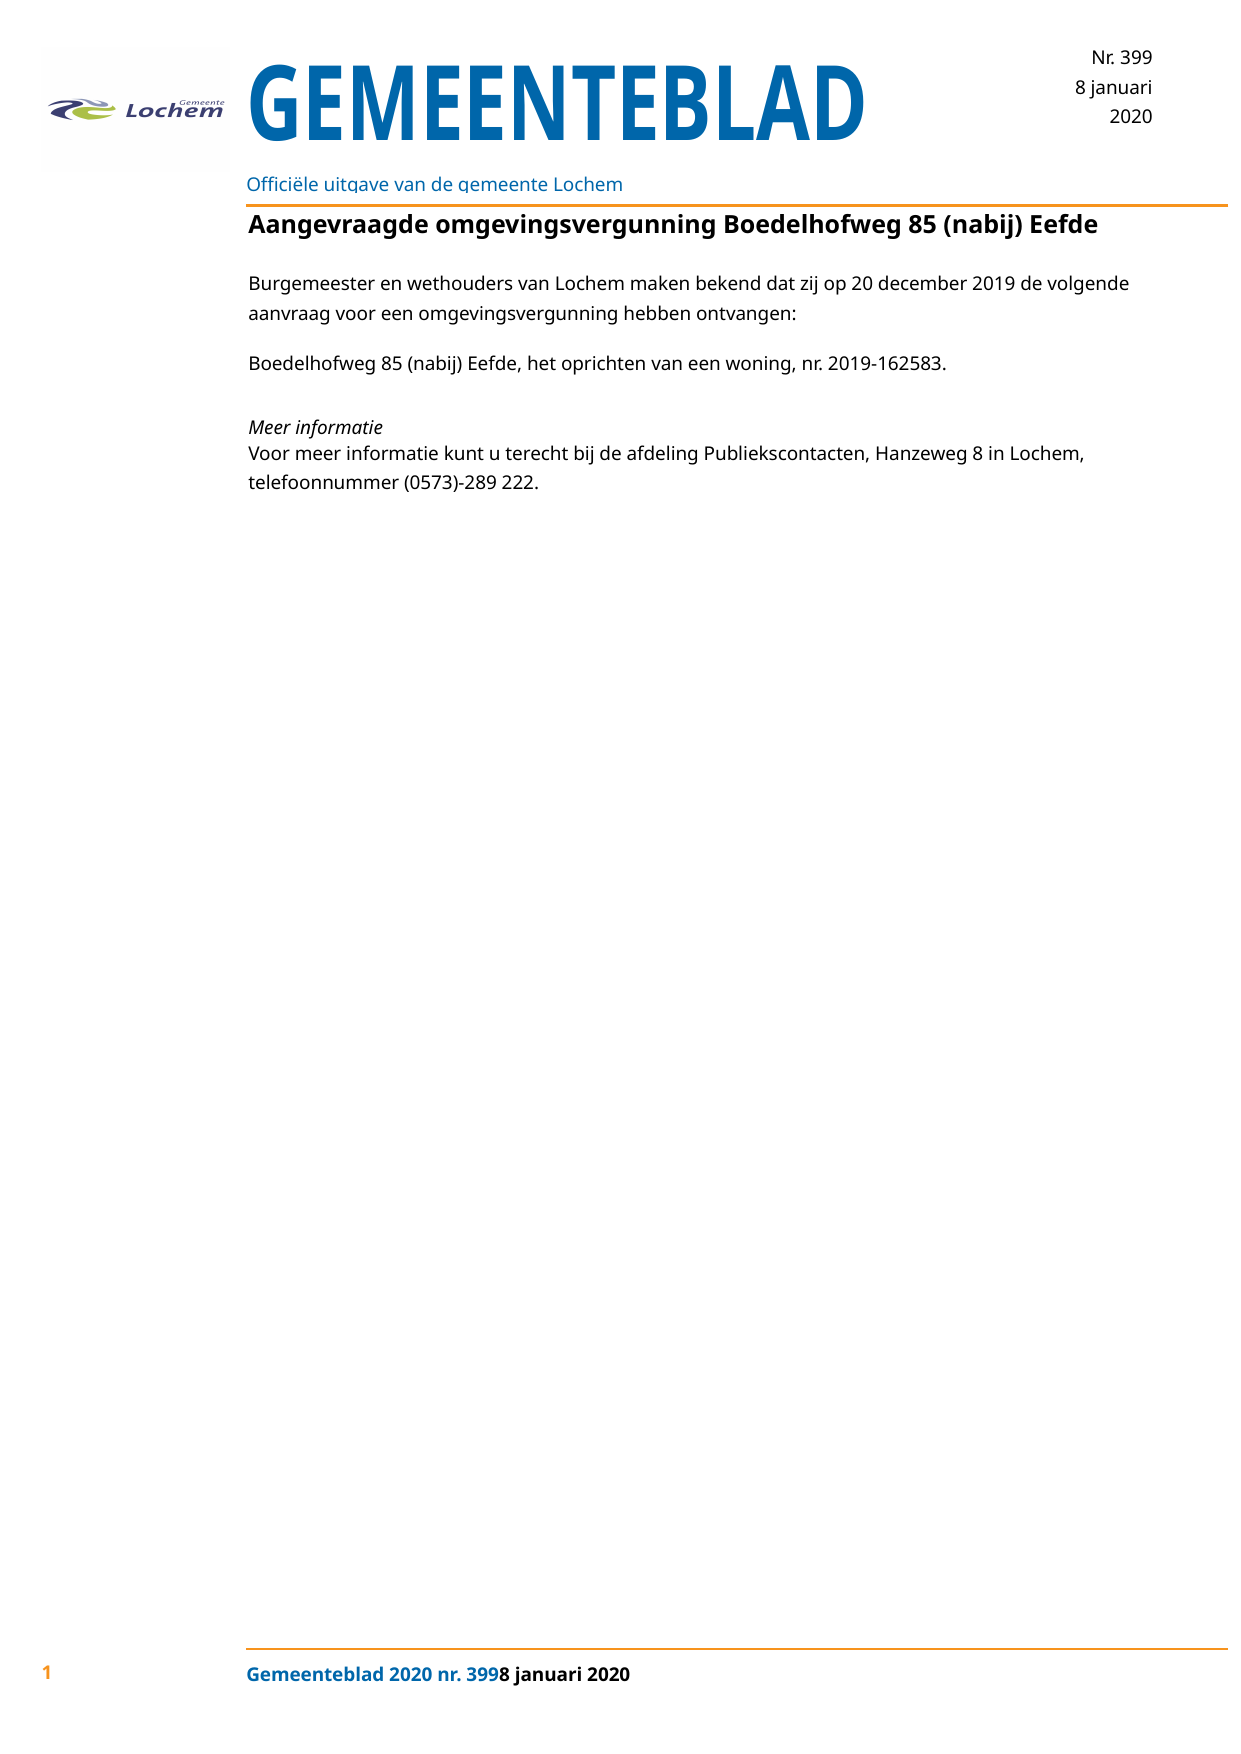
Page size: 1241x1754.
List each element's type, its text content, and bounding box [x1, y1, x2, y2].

text Aangevraagde omgevingsvergunning Boedelhofweg 85 (nabij) Eefde [248, 207, 1152, 241]
text Voor meer informatie kunt u terecht bij de afdeling Publiekscontacten, Hanzeweg 8 in Lochem, telefoonnummer (0573)-289 222. [248, 440, 1152, 495]
text Meer informatie [248, 414, 1152, 440]
text Burgemeester en wethouders van Lochem maken bekend dat zij op 20 december 2019 de volgende aanvraag voor een omgevingsvergunning hebben ontvangen: [248, 270, 1152, 326]
text Boedelhofweg 85 (nabij) Eefde, het oprichten van een woning, nr. 2019-162583. [248, 350, 1152, 376]
picture [41, 47, 231, 172]
